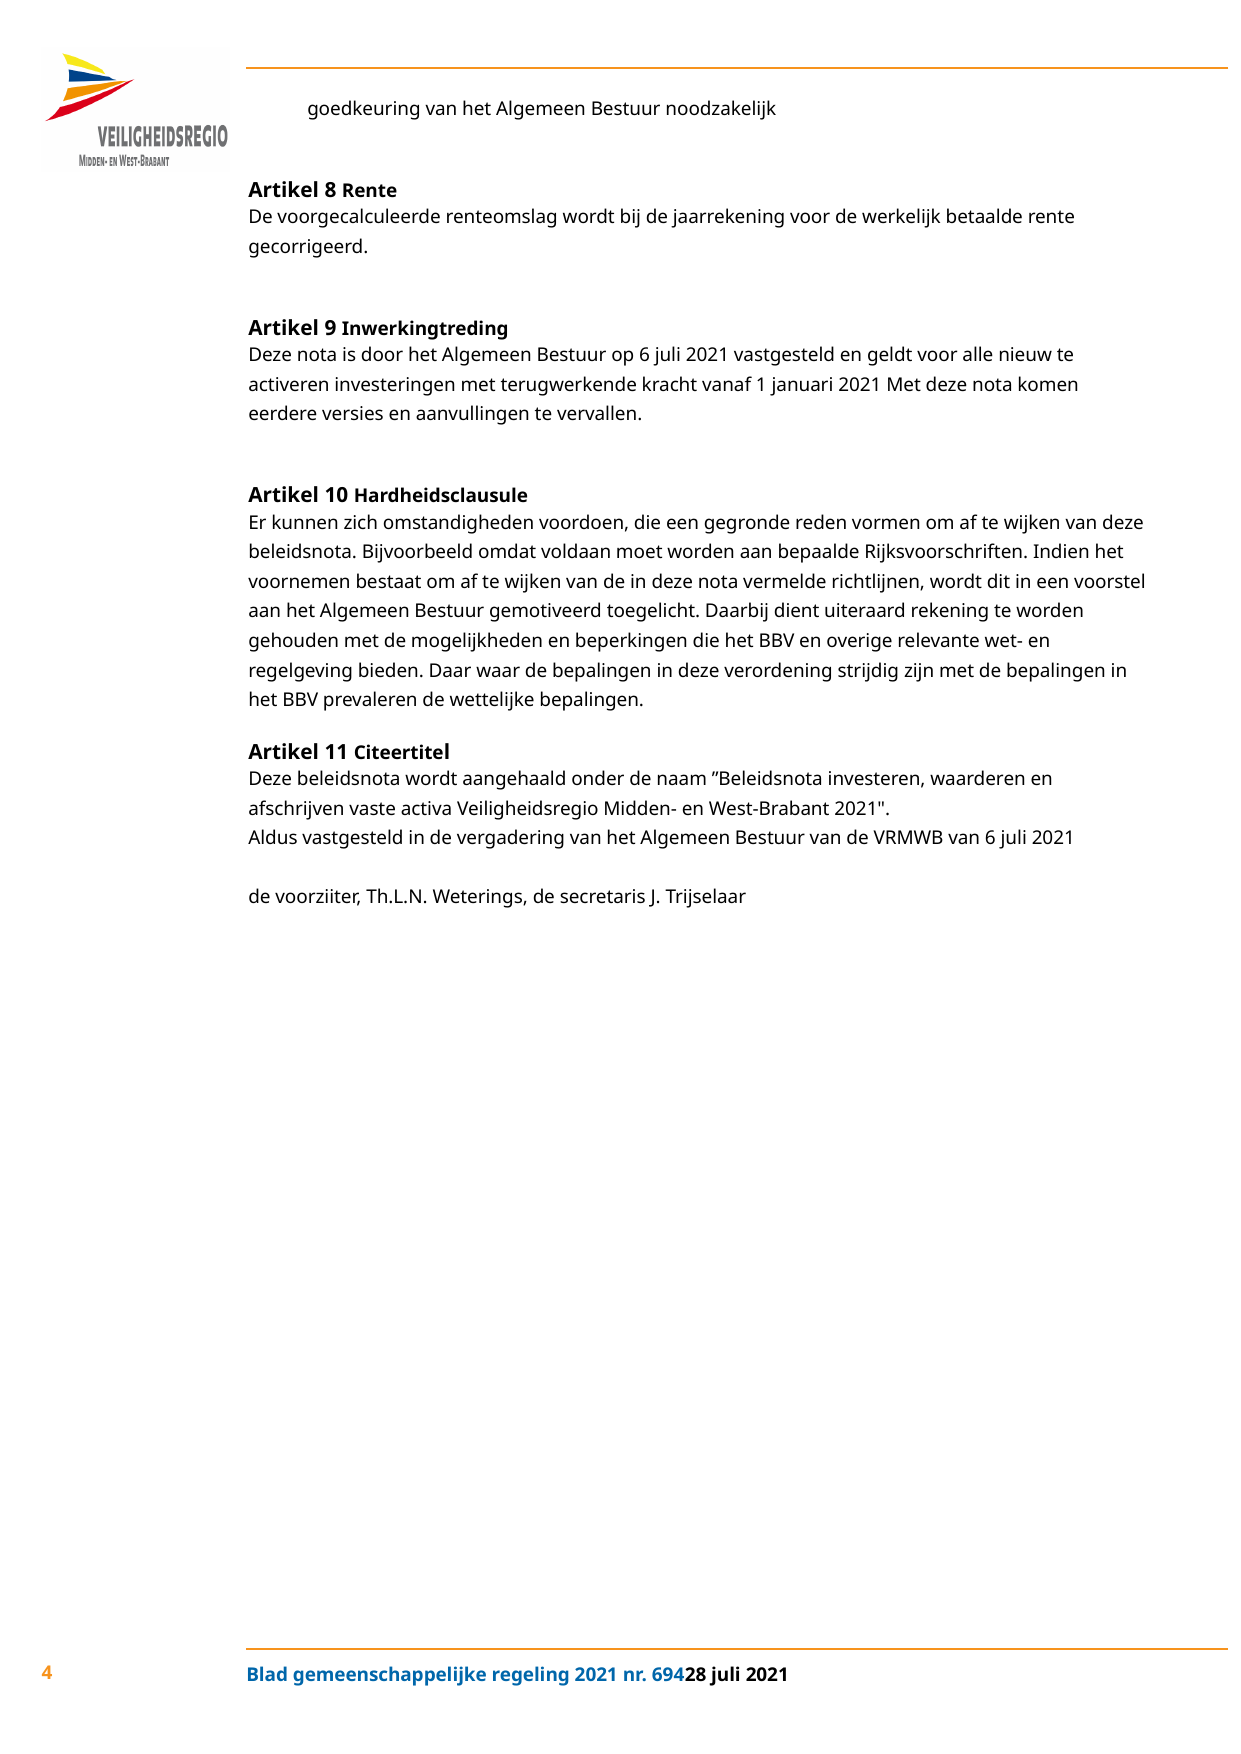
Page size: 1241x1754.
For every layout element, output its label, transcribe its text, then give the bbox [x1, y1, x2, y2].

text De voorgecalculeerde renteomslag wordt bij de jaarrekening voor de werkelijk betaalde rente gecorrigeerd. [248, 203, 1152, 258]
picture [41, 47, 231, 172]
text Er kunnen zich omstandigheden voordoen, die een gegronde reden vormen om af te wijken van deze beleidsnota. Bijvoorbeeld omdat voldaan moet worden aan bepaalde Rijksvoorschriften. Indien het voornemen bestaat om af te wijken van de in deze nota vermelde richtlijnen, wordt dit in een voorstel aan het Algemeen Bestuur gemotiveerd toegelicht. Daarbij dient uiteraard rekening te worden gehouden met de mogelijkheden en beperkingen die het BBV en overige relevante wet- en regelgeving bieden. Daar waar de bepalingen in deze verordening strijdig zijn met de bepalingen in het BBV prevaleren de wettelijke bepalingen. [248, 509, 1152, 712]
text Artikel 11 Citeertitel [248, 737, 1152, 765]
text Artikel 9 Inwerkingtreding [248, 313, 1152, 341]
text Deze beleidsnota wordt aangehaald onder de naam ”Beleidsnota investeren, waarderen en afschrijven vaste activa Veiligheidsregio Midden- en West-Brabant 2021". [248, 765, 1152, 821]
list goedkeuring van het Algemeen Bestuur noodzakelijk [248, 95, 1152, 121]
text Artikel 10 Hardheidsclausule [248, 480, 1152, 509]
text de voorziiter, Th.L.N. Weterings, de secretaris J. Trijselaar [248, 883, 1152, 909]
text Aldus vastgesteld in de vergadering van het Algemeen Bestuur van de VRMWB van 6 juli 2021 [248, 824, 1152, 850]
text Artikel 8 Rente [248, 175, 1152, 203]
text Deze nota is door het Algemeen Bestuur op 6 juli 2021 vastgesteld en geldt voor alle nieuw te activeren investeringen met terugwerkende kracht vanaf 1 januari 2021 Met deze nota komen eerdere versies en aanvullingen te vervallen. [248, 341, 1152, 426]
